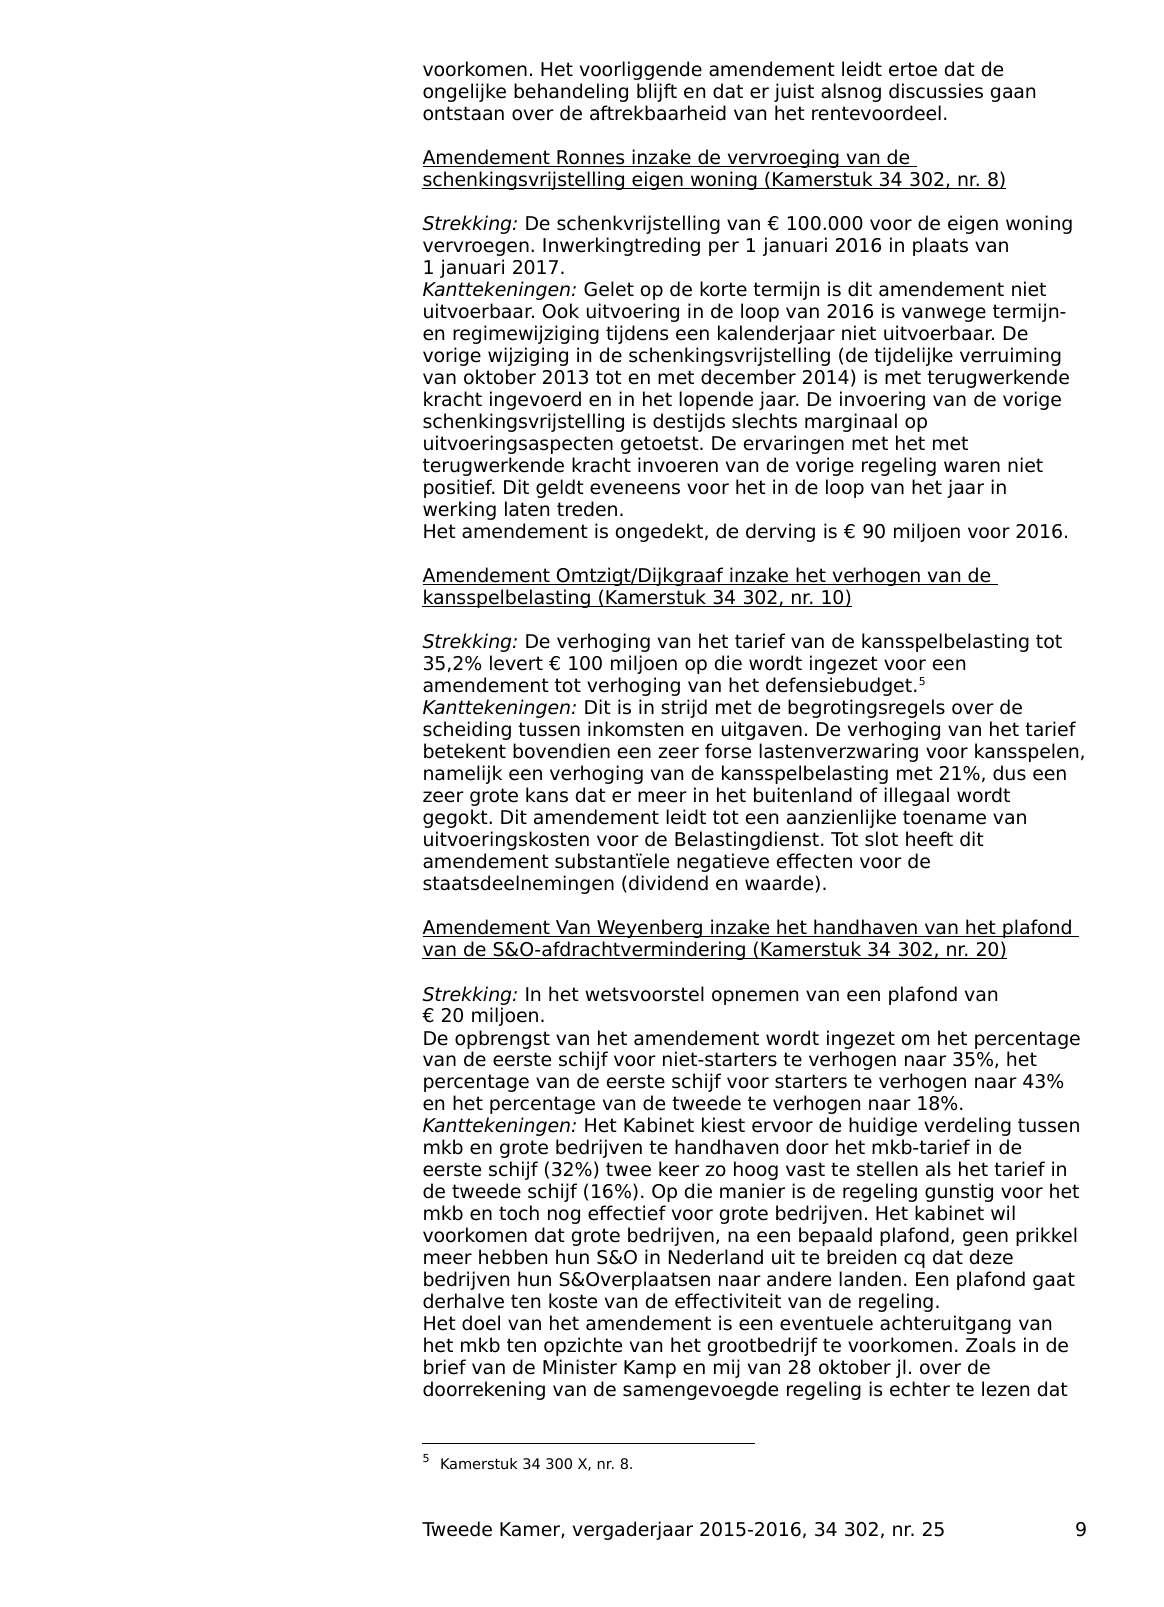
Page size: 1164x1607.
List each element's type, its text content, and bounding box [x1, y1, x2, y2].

text Kamerstuk 34 300 X, nr. 8. [422, 1452, 1087, 1474]
subtitle Amendement Ronnes inzake de vervroeging van de schenkingsvrijstelling eigen woning (Kamerstuk 34 302, nr. 8) [422, 147, 1087, 191]
subtitle Amendement Omtzigt/Dijkgraaf inzake het verhogen van de kansspelbelasting (Kamerstuk 34 302, nr. 10) [422, 565, 1087, 609]
text Kanttekeningen: Dit is in strijd met de begrotingsregels over de scheiding tussen inkomsten en uitgaven. De verhoging van het tarief betekent bovendien een zeer forse lastenverzwaring voor kansspelen, namelijk een verhoging van de kansspelbelasting met 21%, dus een zeer grote kans dat er meer in het buitenland of illegaal wordt gegokt. Dit amendement leidt tot een aanzienlijke toename van uitvoeringskosten voor de Belastingdienst. Tot slot heeft dit amendement substantïele negatieve effecten voor de staatsdeelnemingen (dividend en waarde). [422, 697, 1087, 895]
subtitle Amendement Van Weyenberg inzake het handhaven van het plafond van de S&O-afdrachtvermindering (Kamerstuk 34 302, nr. 20) [422, 917, 1087, 961]
text Kanttekeningen: Het Kabinet kiest ervoor de huidige verdeling tussen mkb en grote bedrijven te handhaven door het mkb-tarief in de eerste schijf (32%) twee keer zo hoog vast te stellen als het tarief in de tweede schijf (16%). Op die manier is de regeling gunstig voor het mkb en toch nog effectief voor grote bedrijven. Het kabinet wil voorkomen dat grote bedrijven, na een bepaald plafond, geen prikkel meer hebben hun S&O in Nederland uit te breiden cq dat deze bedrijven hun S&Overplaatsen naar andere landen. Een plafond gaat derhalve ten koste van de effectiviteit van de regeling. [422, 1115, 1087, 1313]
text Het doel van het amendement is een eventuele achteruitgang van het mkb ten opzichte van het grootbedrijf te voorkomen. Zoals in de brief van de Minister Kamp en mij van 28 oktober jl. over de doorrekening van de samengevoegde regeling is echter te lezen dat [422, 1313, 1087, 1401]
text voorkomen. Het voorliggende amendement leidt ertoe dat de ongelijke behandeling blijft en dat er juist alsnog discussies gaan ontstaan over de aftrekbaarheid van het rentevoordeel. [422, 59, 1087, 125]
text Het amendement is ongedekt, de derving is € 90 miljoen voor 2016. [422, 521, 1087, 543]
text Strekking: De schenkvrijstelling van € 100.000 voor de eigen woning vervroegen. Inwerkingtreding per 1 januari 2016 in plaats van 1 januari 2017. [422, 213, 1087, 279]
text De opbrengst van het amendement wordt ingezet om het percentage van de eerste schijf voor niet-starters te verhogen naar 35%, het percentage van de eerste schijf voor starters te verhogen naar 43% en het percentage van de tweede te verhogen naar 18%. [422, 1027, 1087, 1115]
text Strekking: De verhoging van het tarief van de kansspelbelasting tot 35,2% levert € 100 miljoen op die wordt ingezet voor een amendement tot verhoging van het defensiebudget. [422, 631, 1087, 697]
text Strekking: In het wetsvoorstel opnemen van een plafond van € 20 miljoen. [422, 983, 1087, 1027]
text Kanttekeningen: Gelet op de korte termijn is dit amendement niet uitvoerbaar. Ook uitvoering in de loop van 2016 is vanwege termijn- en regimewijziging tijdens een kalenderjaar niet uitvoerbaar. De vorige wijziging in de schenkingsvrijstelling (de tijdelijke verruiming van oktober 2013 tot en met december 2014) is met terugwerkende kracht ingevoerd en in het lopende jaar. De invoering van de vorige schenkingsvrijstelling is destijds slechts marginaal op uitvoeringsaspecten getoetst. De ervaringen met het met terugwerkende kracht invoeren van de vorige regeling waren niet positief. Dit geldt eveneens voor het in de loop van het jaar in werking laten treden. [422, 279, 1087, 521]
